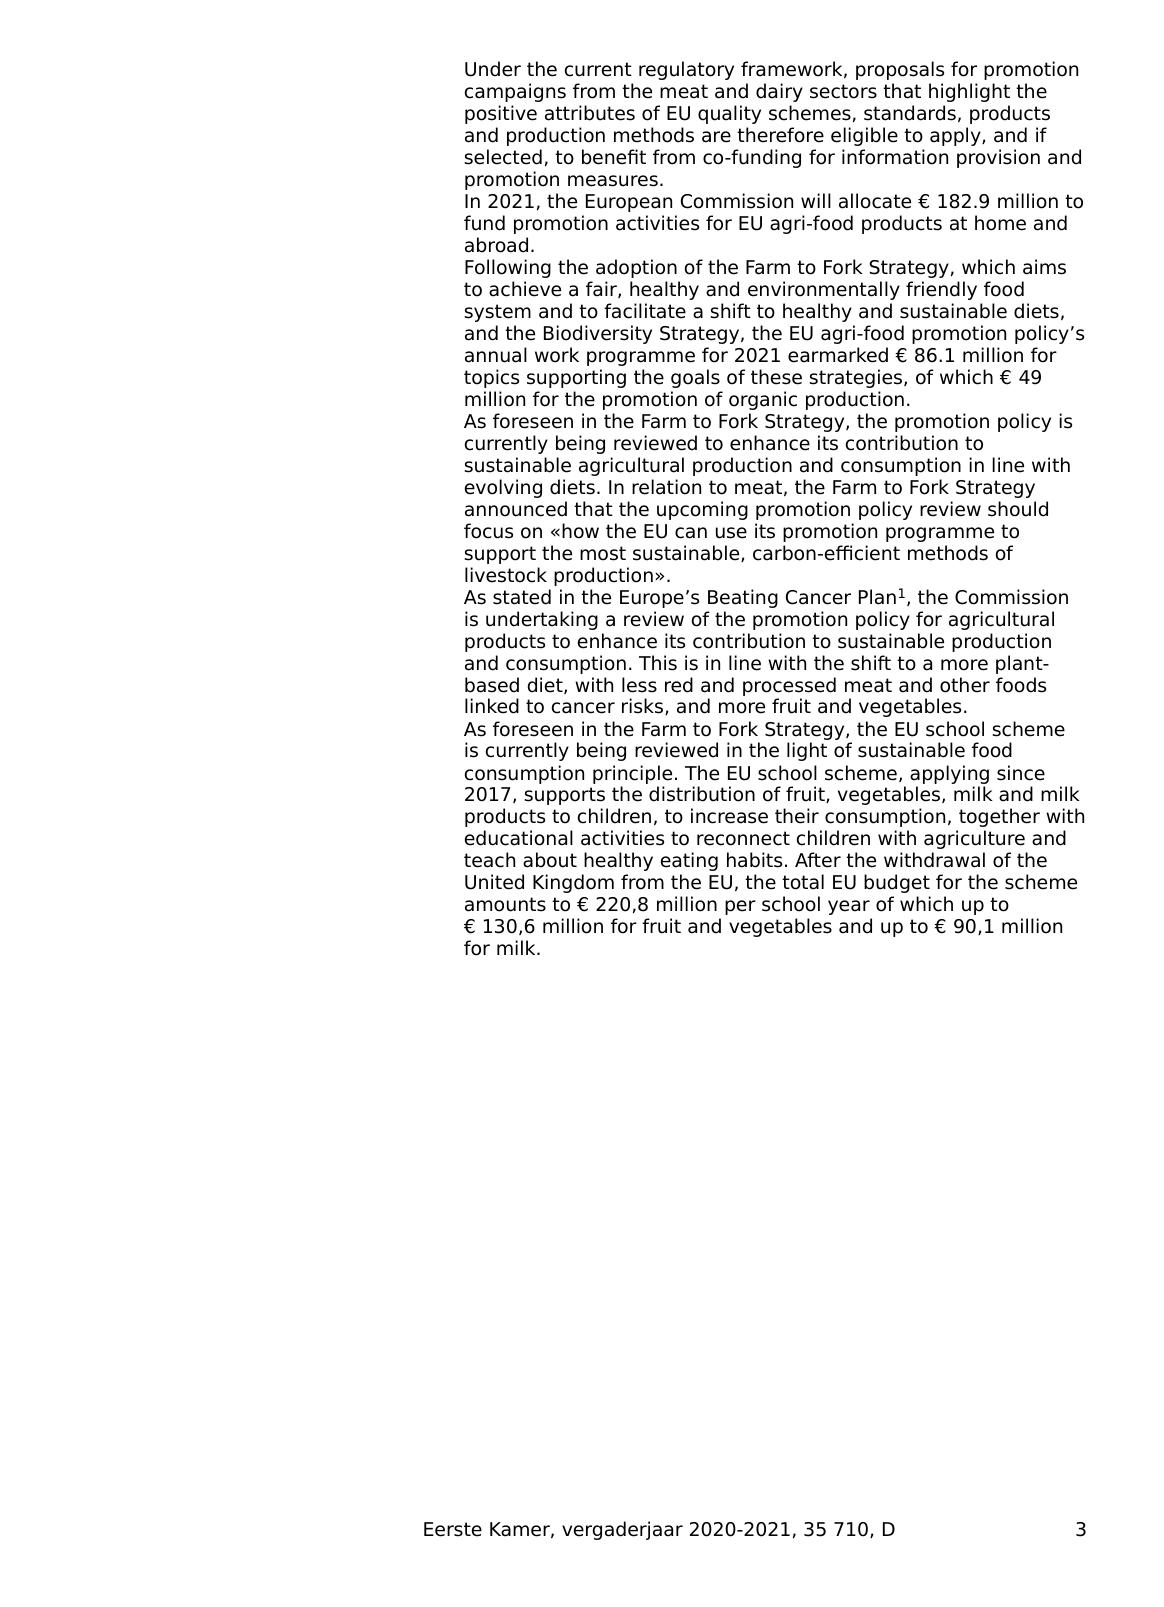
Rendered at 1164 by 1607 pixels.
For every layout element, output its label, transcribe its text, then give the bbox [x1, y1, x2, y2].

text As foreseen in the Farm to Fork Strategy, the EU school scheme is currently being reviewed in the light of sustainable food consumption principle. The EU school scheme, applying since 2017, supports the distribution of fruit, vegetables, milk and milk products to children, to increase their consumption, together with educational activities to reconnect children with agriculture and teach about healthy eating habits. After the withdrawal of the United Kingdom from the EU, the total EU budget for the scheme amounts to € 220,8 million per school year of which up to € 130,6 million for fruit and vegetables and up to € 90,1 million for milk. [464, 718, 1087, 960]
text In 2021, the European Commission will allocate € 182.9 million to fund promotion activities for EU agri-food products at home and abroad. [464, 191, 1087, 257]
text Under the current regulatory framework, proposals for promotion campaigns from the meat and dairy sectors that highlight the positive attributes of EU quality schemes, standards, products and production methods are therefore eligible to apply, and if selected, to benefit from co-funding for information provision and promotion measures. [464, 59, 1087, 191]
text As stated in the Europe’s Beating Cancer Plan1, the Commission is undertaking a review of the promotion policy for agricultural products to enhance its contribution to sustainable production and consumption. This is in line with the shift to a more plant- based diet, with less red and processed meat and other foods linked to cancer risks, and more fruit and vegetables. [464, 587, 1087, 718]
text As foreseen in the Farm to Fork Strategy, the promotion policy is currently being reviewed to enhance its contribution to sustainable agricultural production and consumption in line with evolving diets. In relation to meat, the Farm to Fork Strategy announced that the upcoming promotion policy review should focus on «how the EU can use its promotion programme to support the most sustainable, carbon-efficient methods of livestock production». [464, 411, 1087, 587]
text Following the adoption of the Farm to Fork Strategy, which aims to achieve a fair, healthy and environmentally friendly food system and to facilitate a shift to healthy and sustainable diets, and the Biodiversity Strategy, the EU agri-food promotion policy’s annual work programme for 2021 earmarked € 86.1 million for topics supporting the goals of these strategies, of which € 49 million for the promotion of organic production. [464, 257, 1087, 411]
